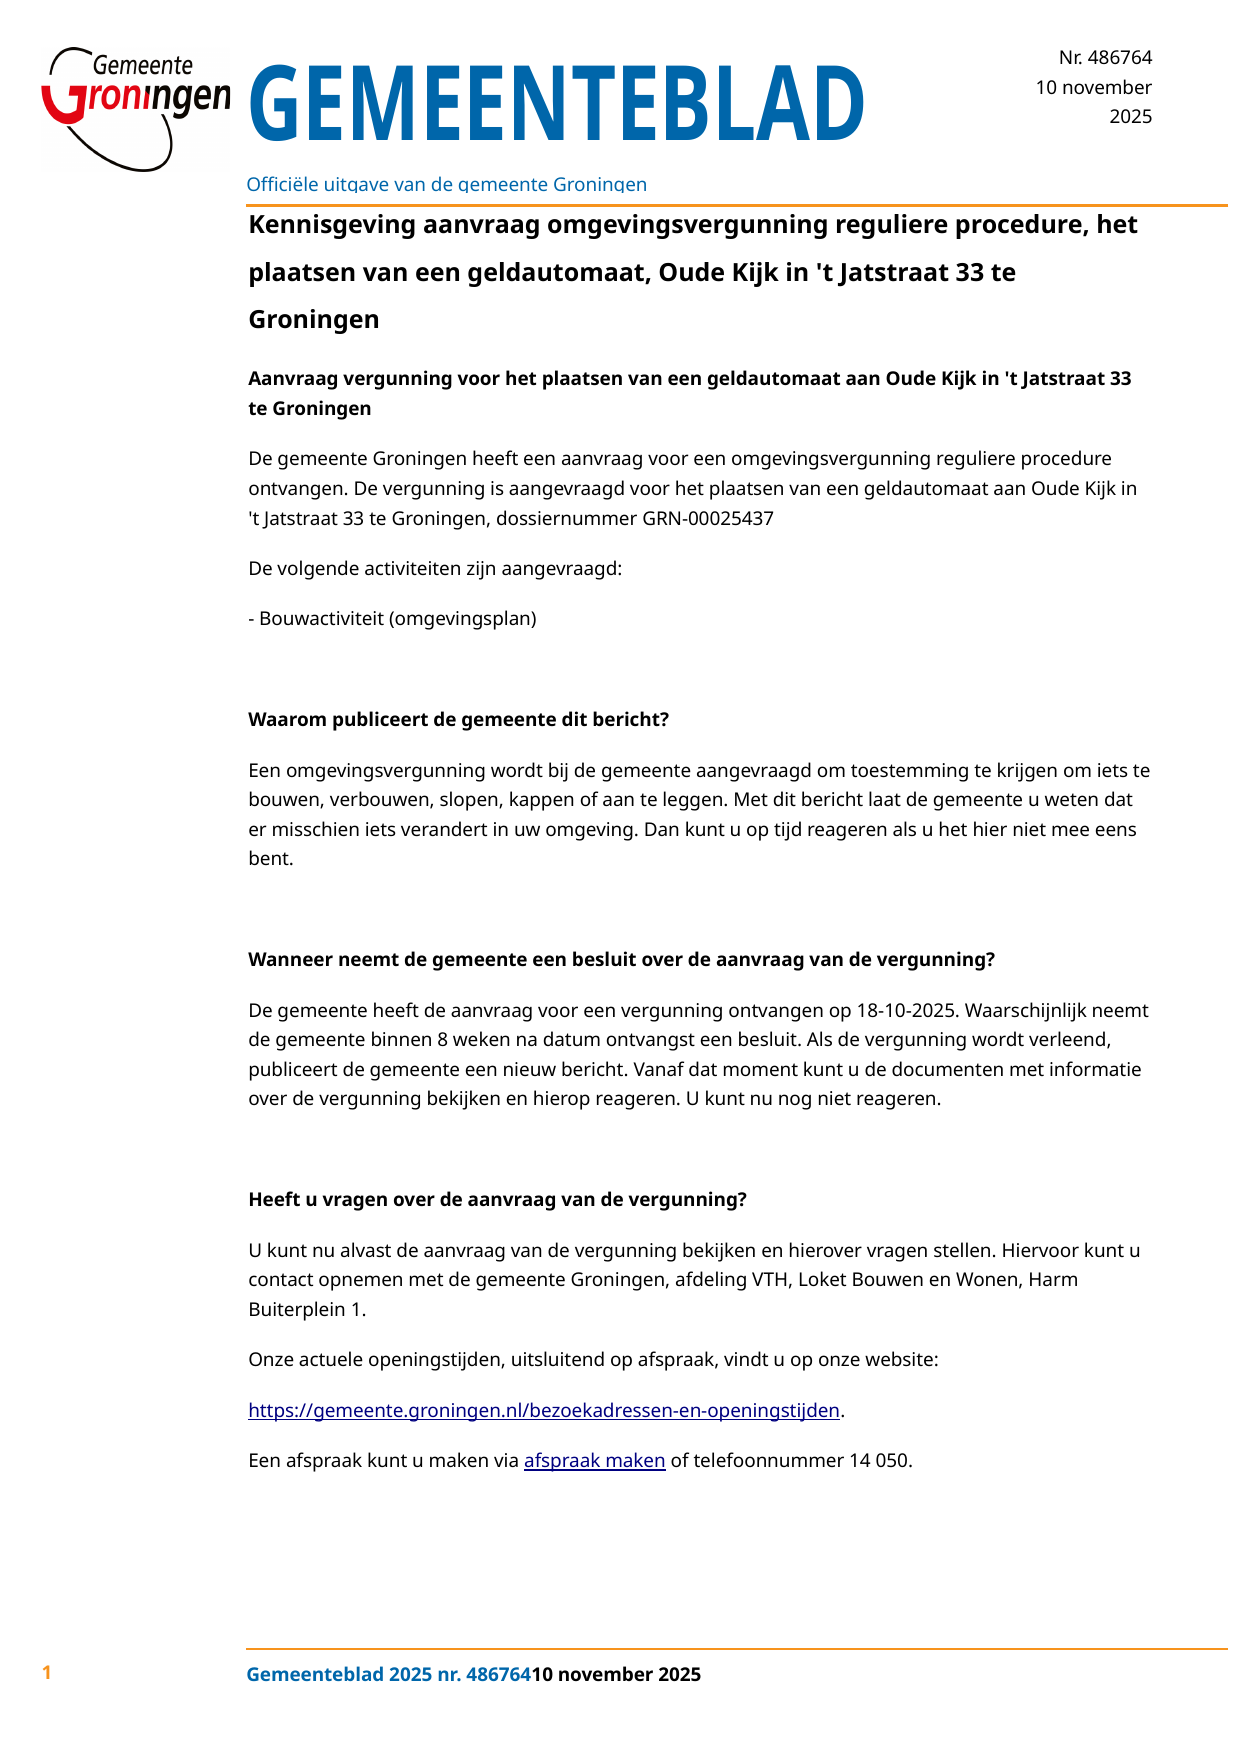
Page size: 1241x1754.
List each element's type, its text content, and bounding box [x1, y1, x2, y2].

text Wanneer neemt de gemeente een besluit over de aanvraag van de vergunning? [248, 946, 1152, 972]
text Kennisgeving aanvraag omgevingsvergunning reguliere procedure, het plaatsen van een geldautomaat, Oude Kijk in 't Jatstraat 33 te Groningen [248, 207, 1152, 336]
picture [41, 47, 231, 172]
text U kunt nu alvast de aanvraag van de vergunning bekijken en hierover vragen stellen. Hiervoor kunt u contact opnemen met de gemeente Groningen, afdeling VTH, Loket Bouwen en Wonen, Harm Buiterplein 1. [248, 1237, 1152, 1322]
text Waarom publiceert de gemeente dit bericht? [248, 706, 1152, 732]
text Onze actuele openingstijden, uitsluitend op afspraak, vindt u op onze website: [248, 1346, 1152, 1372]
text De gemeente Groningen heeft een aanvraag voor een omgevingsvergunning reguliere procedure ontvangen. De vergunning is aangevraagd voor het plaatsen van een geldautomaat aan Oude Kijk in 't Jatstraat 33 te Groningen, dossiernummer GRN-00025437 [248, 446, 1152, 530]
text https://gemeente.groningen.nl/bezoekadressen-en-openingstijden. [248, 1397, 1152, 1422]
text Heeft u vragen over de aanvraag van de vergunning? [248, 1186, 1152, 1212]
text De volgende activiteiten zijn aangevraagd: [248, 555, 1152, 581]
text Aanvraag vergunning voor het plaatsen van een geldautomaat aan Oude Kijk in 't Jatstraat 33 te Groningen [248, 366, 1152, 421]
text Een omgevingsvergunning wordt bij de gemeente aangevraagd om toestemming te krijgen om iets te bouwen, verbouwen, slopen, kappen of aan te leggen. Met dit bericht laat de gemeente u weten dat er misschien iets verandert in uw omgeving. Dan kunt u op tijd reageren als u het hier niet mee eens bent. [248, 757, 1152, 871]
text De gemeente heeft de aanvraag voor een vergunning ontvangen op 18-10-2025. Waarschijnlijk neemt de gemeente binnen 8 weken na datum ontvangst een besluit. Als de vergunning wordt verleend, publiceert de gemeente een nieuw bericht. Vanaf dat moment kunt u de documenten met informatie over de vergunning bekijken en hierop reageren. U kunt nu nog niet reageren. [248, 997, 1152, 1111]
text - Bouwactiviteit (omgevingsplan) [248, 606, 1152, 631]
text Een afspraak kunt u maken via afspraak maken of telefoonnummer 14 050. [248, 1447, 1152, 1473]
